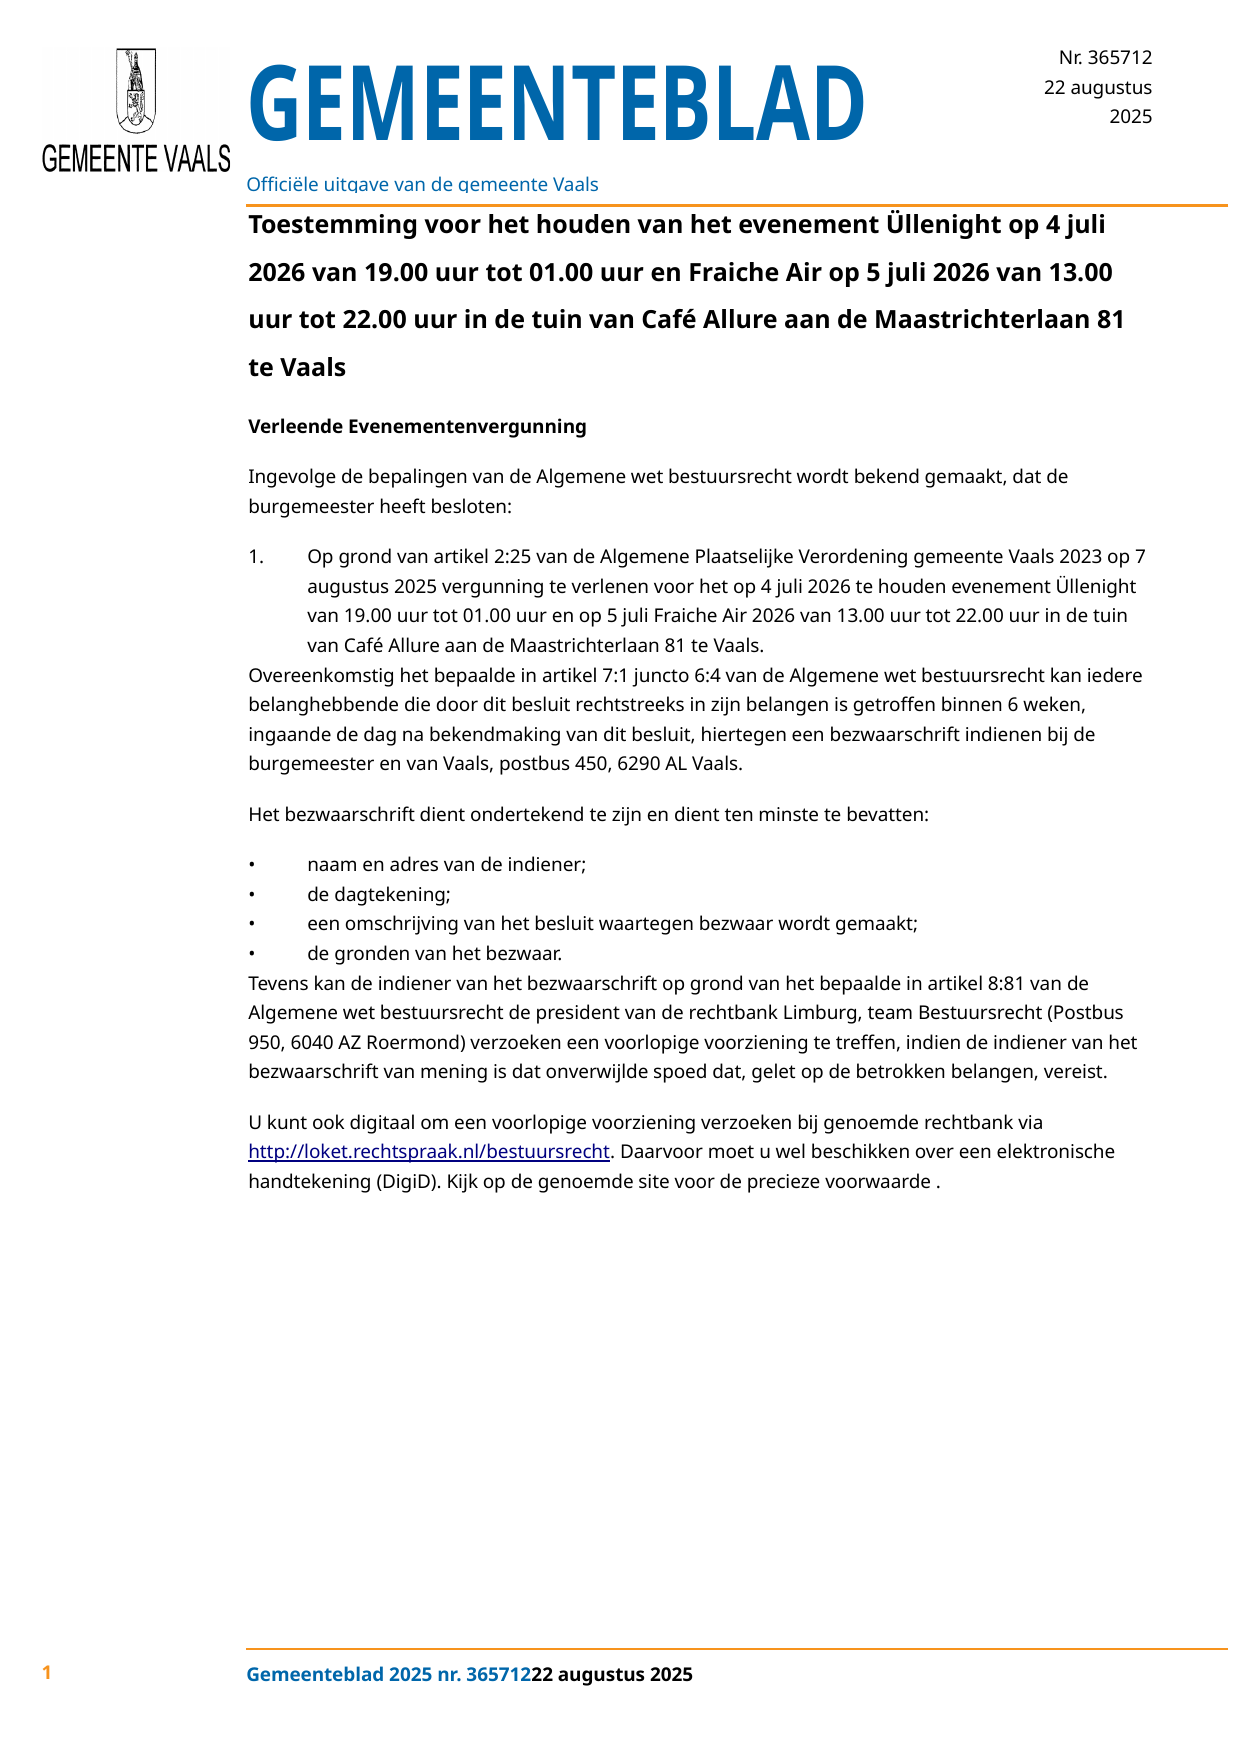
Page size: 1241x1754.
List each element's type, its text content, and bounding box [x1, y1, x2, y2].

text Toestemming voor het houden van het evenement Üllenight op 4 juli 2026 van 19.00 uur tot 01.00 uur en Fraiche Air op 5 juli 2026 van 13.00 uur tot 22.00 uur in de tuin van Café Allure aan de Maastrichterlaan 81 te Vaals [248, 207, 1152, 384]
text Het bezwaarschrift dient ondertekend te zijn en dient ten minste te bevatten: [248, 801, 1152, 827]
list de gronden van het bezwaar. [248, 940, 1152, 966]
picture [41, 47, 231, 172]
list Op grond van artikel 2:25 van de Algemene Plaatselijke Verordening gemeente Vaals 2023 op 7 augustus 2025 vergunning te verlenen voor het op 4 juli 2026 te houden evenement Üllenight van 19.00 uur tot 01.00 uur en op 5 juli Fraiche Air 2026 van 13.00 uur tot 22.00 uur in de tuin van Café Allure aan de Maastrichterlaan 81 te Vaals. [248, 543, 1152, 658]
text U kunt ook digitaal om een voorlopige voorziening verzoeken bij genoemde rechtbank via http://loket.rechtspraak.nl/bestuursrecht. Daarvoor moet u wel beschikken over een elektronische handtekening (DigiD). Kijk op de genoemde site voor de precieze voorwaarde . [248, 1109, 1152, 1194]
list een omschrijving van het besluit waartegen bezwaar wordt gemaakt; [248, 911, 1152, 936]
list de dagtekening; [248, 881, 1152, 907]
text Tevens kan de indiener van het bezwaarschrift op grond van het bepaalde in artikel 8:81 van de Algemene wet bestuursrecht de president van de rechtbank Limburg, team Bestuursrecht (Postbus 950, 6040 AZ Roermond) verzoeken een voorlopige voorziening te treffen, indien de indiener van het bezwaarschrift van mening is dat onverwijlde spoed dat, gelet op de betrokken belangen, vereist. [248, 970, 1152, 1084]
text Verleende Evenementenvergunning [248, 413, 1152, 439]
list naam en adres van de indiener; [248, 851, 1152, 877]
text Ingevolge de bepalingen van de Algemene wet bestuursrecht wordt bekend gemaakt, dat de burgemeester heeft besloten: [248, 463, 1152, 519]
text Overeenkomstig het bepaalde in artikel 7:1 juncto 6:4 van de Algemene wet bestuursrecht kan iedere belanghebbende die door dit besluit rechtstreeks in zijn belangen is getroffen binnen 6 weken, ingaande de dag na bekendmaking van dit besluit, hiertegen een bezwaarschrift indienen bij de burgemeester en van Vaals, postbus 450, 6290 AL Vaals. [248, 662, 1152, 776]
